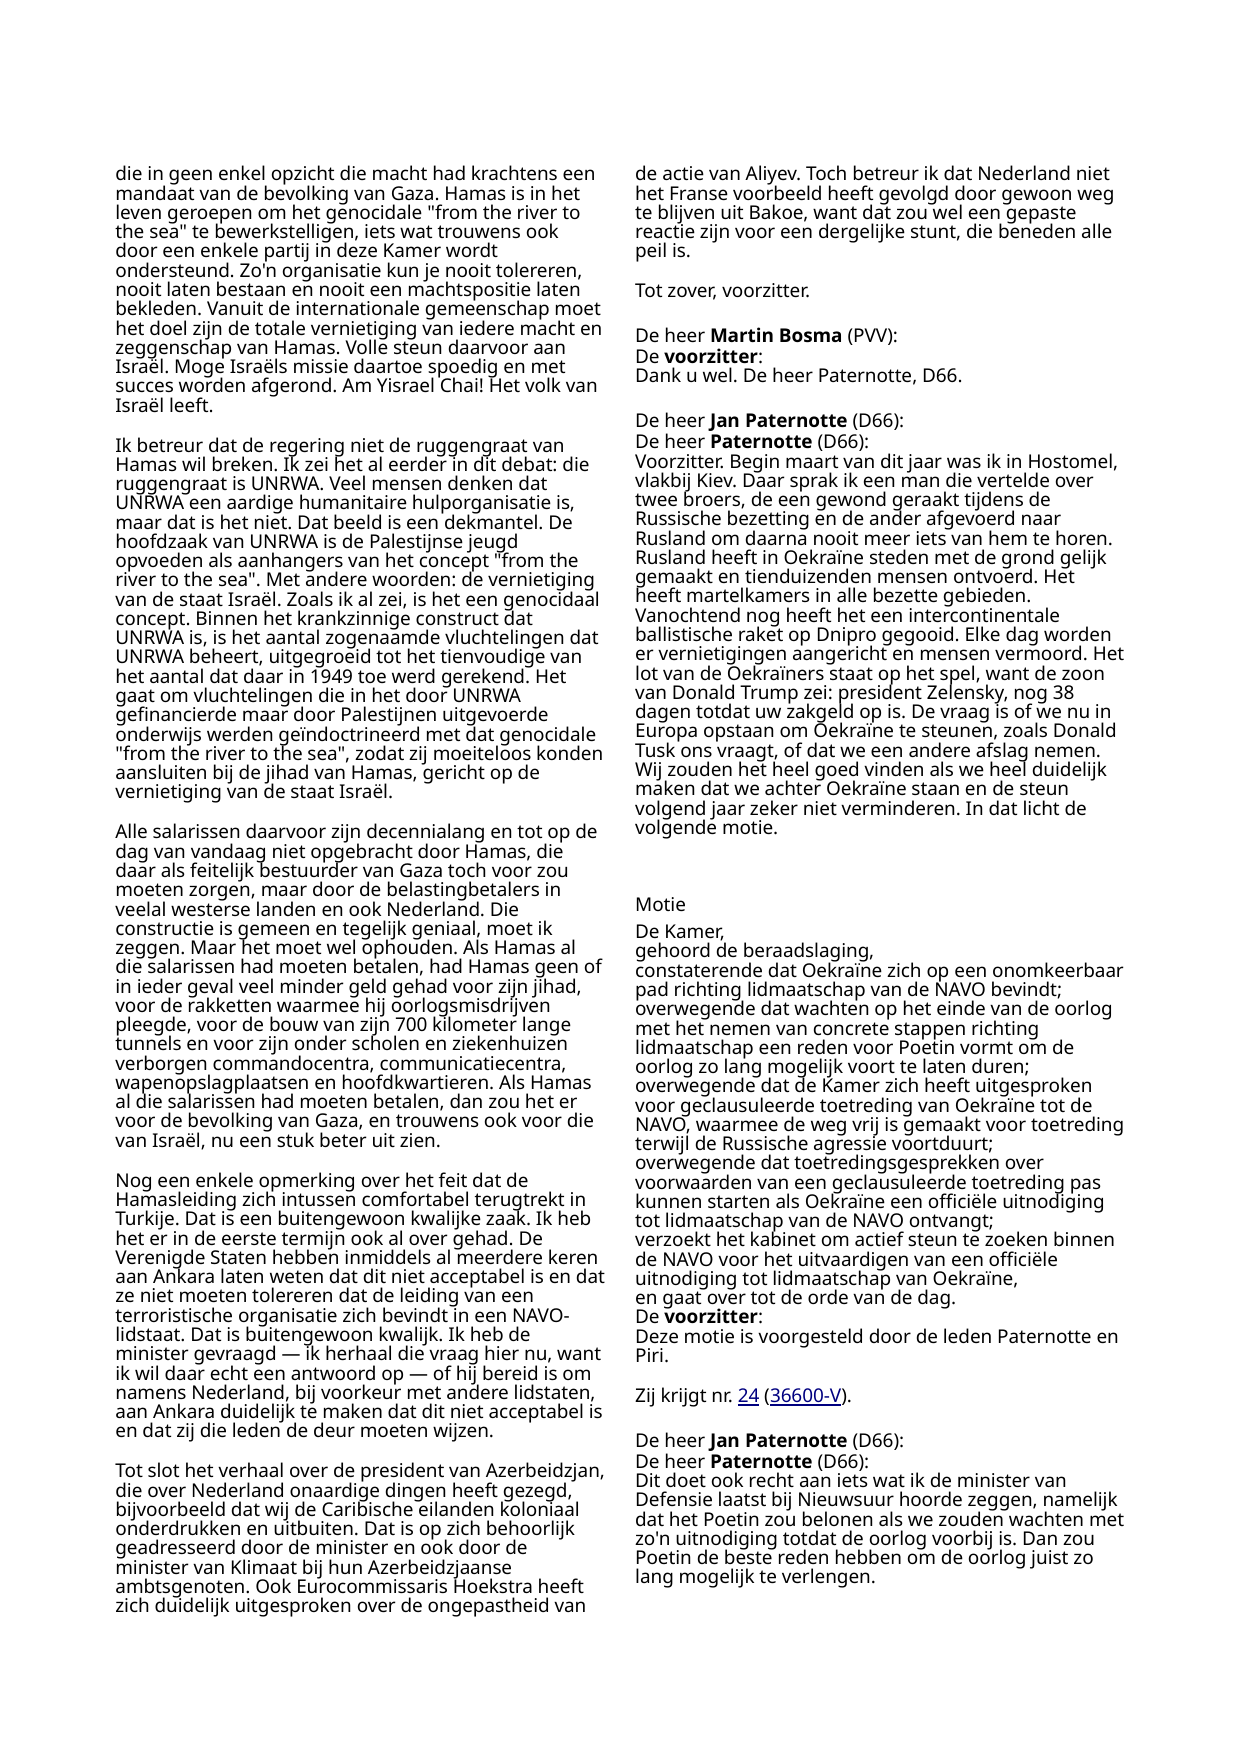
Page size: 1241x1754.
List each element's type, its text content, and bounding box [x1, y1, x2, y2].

text De voorzitter: [635, 348, 1125, 367]
text De Kamer, [635, 923, 1125, 942]
text De heer Martin Bosma (PVV): [635, 322, 1125, 348]
text Deze motie is voorgesteld door de leden Paternotte en Piri. [635, 1328, 1125, 1366]
text Zij krijgt nr. 24 (36600-V). [635, 1387, 1125, 1406]
text de actie van Aliyev. Toch betreur ik dat Nederland niet het Franse voorbeeld heeft gevolgd door gewoon weg te blijven uit Bakoe, want dat zou wel een gepaste reactie zijn voor een dergelijke stunt, die beneden alle peil is. [635, 165, 1125, 262]
text verzoekt het kabinet om actief steun te zoeken binnen de NAVO voor het uitvaardigen van een officiële uitnodiging tot lidmaatschap van Oekraïne, [635, 1231, 1125, 1289]
text De voorzitter: [635, 1308, 1125, 1328]
text Motie [635, 891, 1125, 917]
text constaterende dat Oekraïne zich op een onomkeerbaar pad richting lidmaatschap van de NAVO bevindt; [635, 962, 1125, 1000]
text gehoord de beraadslaging, [635, 942, 1125, 962]
text De heer Paternotte (D66): [635, 433, 1125, 453]
text De heer Jan Paternotte (D66): [635, 1427, 1125, 1453]
text overwegende dat toetredingsgesprekken over voorwaarden van een geclausuleerde toetreding pas kunnen starten als Oekraïne een officiële uitnodiging tot lidmaatschap van de NAVO ontvangt; [635, 1154, 1125, 1231]
text Tot slot het verhaal over de president van Azerbeidzjan, die over Nederland onaardige dingen heeft gezegd, bijvoorbeeld dat wij de Caribische eilanden koloniaal onderdrukken en uitbuiten. Dat is op zich behoorlijk geadresseerd door de minister en ook door de minister van Klimaat bij hun Azerbeidzjaanse ambtsgenoten. Ook Eurocommissaris Hoekstra heeft zich duidelijk uitgesproken over de ongepastheid van [115, 1462, 605, 1616]
text Voorzitter. Begin maart van dit jaar was ik in Hostomel, vlakbij Kiev. Daar sprak ik een man die vertelde over twee broers, de een gewond geraakt tijdens de Russische bezetting en de ander afgevoerd naar Rusland om daarna nooit meer iets van hem te horen. Rusland heeft in Oekraïne steden met de grond gelijk gemaakt en tienduizenden mensen ontvoerd. Het heeft martelkamers in alle bezette gebieden. Vanochtend nog heeft het een intercontinentale ballistische raket op Dnipro gegooid. Elke dag worden er vernietigingen aangericht en mensen vermoord. Het lot van de Oekraïners staat op het spel, want de zoon van Donald Trump zei: president Zelensky, nog 38 dagen totdat uw zakgeld op is. De vraag is of we nu in Europa opstaan om Oekraïne te steunen, zoals Donald Tusk ons vraagt, of dat we een andere afslag nemen. Wij zouden het heel goed vinden als we heel duidelijk maken dat we achter Oekraïne staan en de steun volgend jaar zeker niet verminderen. In dat licht de volgende motie. [635, 453, 1125, 838]
text Alle salarissen daarvoor zijn decennialang en tot op de dag van vandaag niet opgebracht door Hamas, die daar als feitelijk bestuurder van Gaza toch voor zou moeten zorgen, maar door de belastingbetalers in veelal westerse landen en ook Nederland. Die constructie is gemeen en tegelijk geniaal, moet ik zeggen. Maar het moet wel ophouden. Als Hamas al die salarissen had moeten betalen, had Hamas geen of in ieder geval veel minder geld gehad voor zijn jihad, voor de rakketten waarmee hij oorlogsmisdrijven pleegde, voor de bouw van zijn 700 kilometer lange tunnels en voor zijn onder scholen en ziekenhuizen verborgen commandocentra, communicatiecentra, wapenopslagplaatsen en hoofdkwartieren. Als Hamas al die salarissen had moeten betalen, dan zou het er voor de bevolking van Gaza, en trouwens ook voor die van Israël, nu een stuk beter uit zien. [115, 823, 605, 1151]
text overwegende dat de Kamer zich heeft uitgesproken voor geclausuleerde toetreding van Oekraïne tot de NAVO, waarmee de weg vrij is gemaakt voor toetreding terwijl de Russische agressie voortduurt; [635, 1077, 1125, 1154]
text De heer Paternotte (D66): [635, 1453, 1125, 1472]
text Ik betreur dat de regering niet de ruggengraat van Hamas wil breken. Ik zei het al eerder in dit debat: die ruggengraat is UNRWA. Veel mensen denken dat UNRWA een aardige humanitaire hulporganisatie is, maar dat is het niet. Dat beeld is een dekmantel. De hoofdzaak van UNRWA is de Palestijnse jeugd opvoeden als aanhangers van het concept "from the river to the sea". Met andere woorden: de vernietiging van de staat Israël. Zoals ik al zei, is het een genocidaal concept. Binnen het krankzinnige construct dat UNRWA is, is het aantal zogenaamde vluchtelingen dat UNRWA beheert, uitgegroeid tot het tienvoudige van het aantal dat daar in 1949 toe werd gerekend. Het gaat om vluchtelingen die in het door UNRWA gefinancierde maar door Palestijnen uitgevoerde onderwijs werden geïndoctrineerd met dat genocidale "from the river to the sea", zodat zij moeiteloos konden aansluiten bij de jihad van Hamas, gericht op de vernietiging van de staat Israël. [115, 437, 605, 803]
text De heer Jan Paternotte (D66): [635, 408, 1125, 433]
text overwegende dat wachten op het einde van de oorlog met het nemen van concrete stappen richting lidmaatschap een reden voor Poetin vormt om de oorlog zo lang mogelijk voort te laten duren; [635, 1000, 1125, 1077]
text die in geen enkel opzicht die macht had krachtens een mandaat van de bevolking van Gaza. Hamas is in het leven geroepen om het genocidale "from the river to the sea" te bewerkstelligen, iets wat trouwens ook door een enkele partij in deze Kamer wordt ondersteund. Zo'n organisatie kun je nooit tolereren, nooit laten bestaan en nooit een machtspositie laten bekleden. Vanuit de internationale gemeenschap moet het doel zijn de totale vernietiging van iedere macht en zeggenschap van Hamas. Volle steun daarvoor aan Israël. Moge Israëls missie daartoe spoedig en met succes worden afgerond. Am Yisrael Chai! Het volk van Israël leeft. [115, 165, 605, 416]
text Dit doet ook recht aan iets wat ik de minister van Defensie laatst bij Nieuwsuur hoorde zeggen, namelijk dat het Poetin zou belonen als we zouden wachten met zo'n uitnodiging totdat de oorlog voorbij is. Dan zou Poetin de beste reden hebben om de oorlog juist zo lang mogelijk te verlengen. [635, 1472, 1125, 1588]
text Tot zover, voorzitter. [635, 282, 1125, 302]
text Nog een enkele opmerking over het feit dat de Hamasleiding zich intussen comfortabel terugtrekt in Turkije. Dat is een buitengewoon kwalijke zaak. Ik heb het er in de eerste termijn ook al over gehad. De Verenigde Staten hebben inmiddels al meerdere keren aan Ankara laten weten dat dit niet acceptabel is en dat ze niet moeten tolereren dat de leiding van een terroristische organisatie zich bevindt in een NAVO-lidstaat. Dat is buitengewoon kwalijk. Ik heb de minister gevraagd — ik herhaal die vraag hier nu, want ik wil daar echt een antwoord op — of hij bereid is om namens Nederland, bij voorkeur met andere lidstaten, aan Ankara duidelijk te maken dat dit niet acceptabel is en dat zij die leden de deur moeten wijzen. [115, 1172, 605, 1442]
text en gaat over tot de orde van de dag. [635, 1289, 1125, 1308]
text Dank u wel. De heer Paternotte, D66. [635, 367, 1125, 387]
